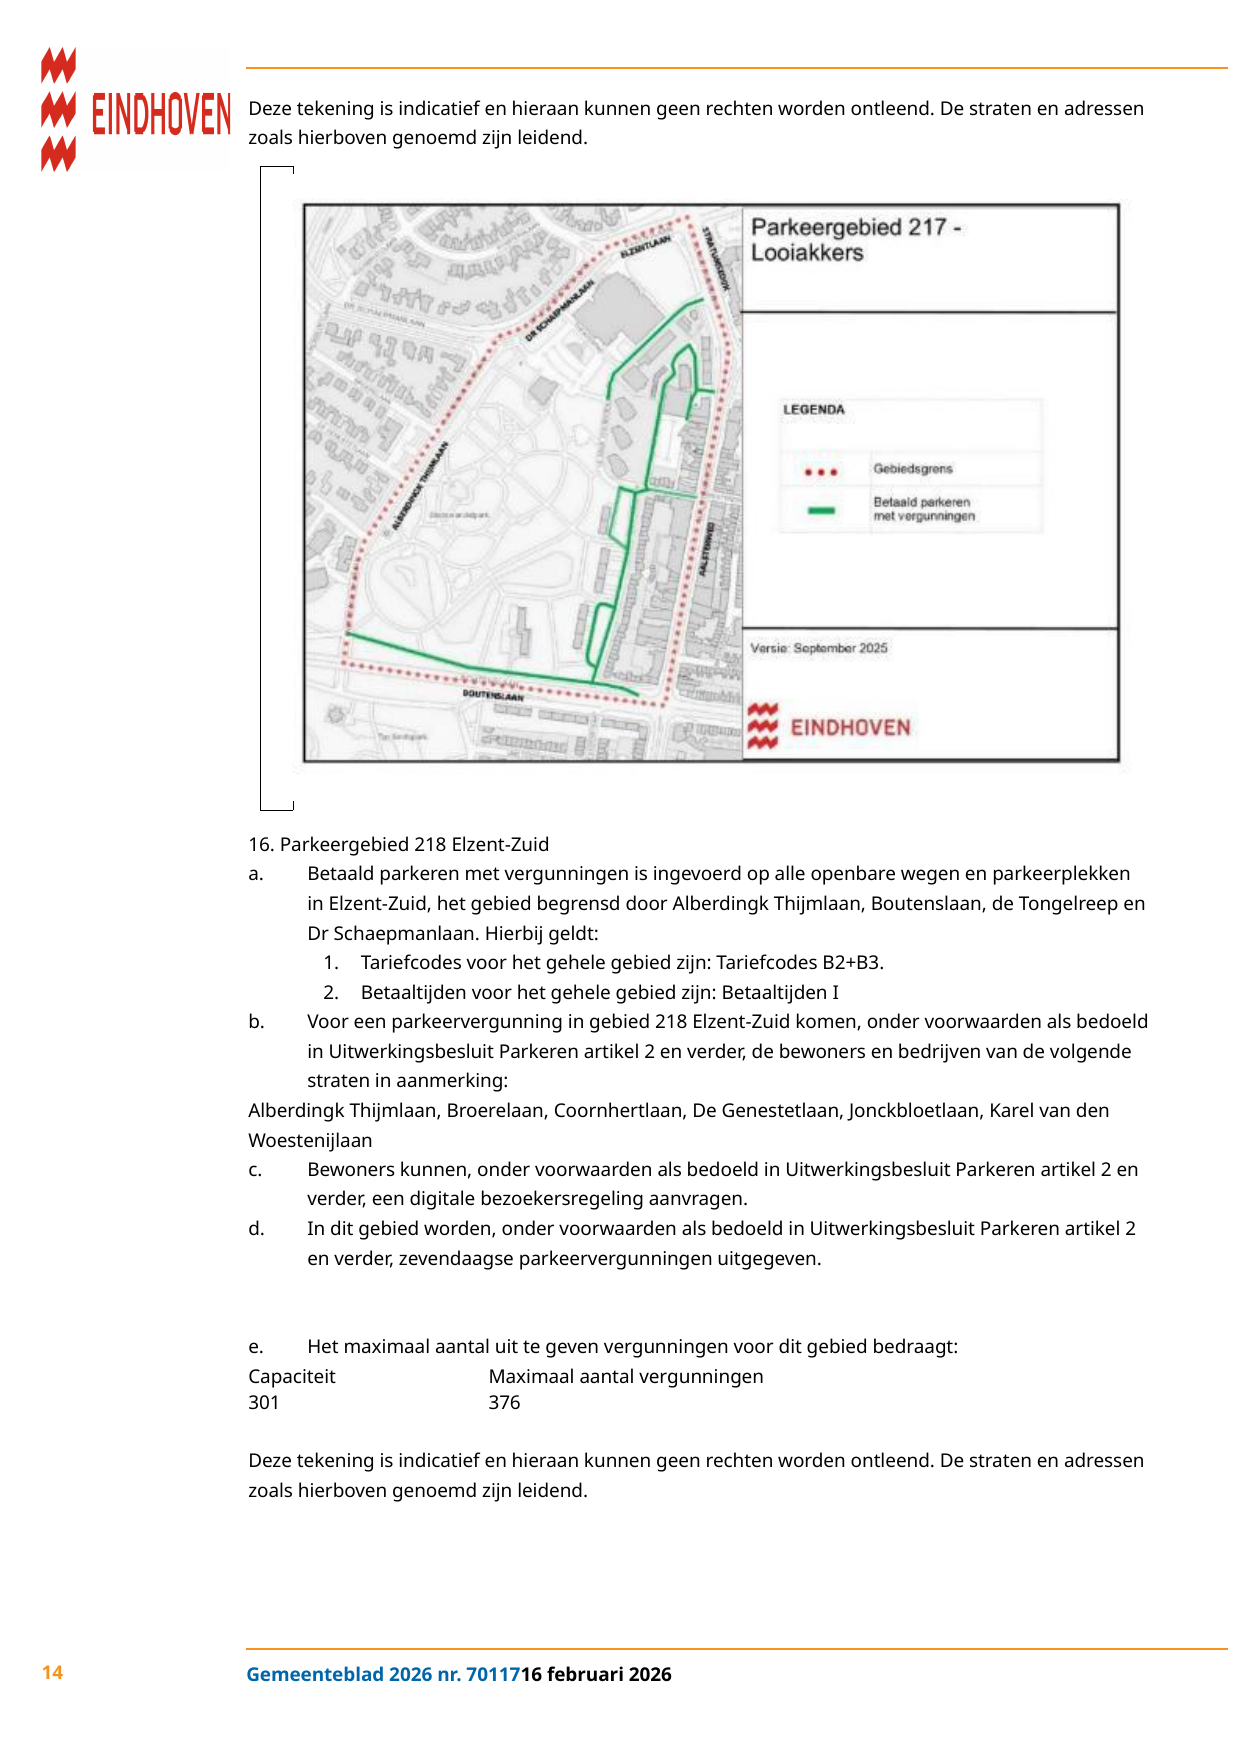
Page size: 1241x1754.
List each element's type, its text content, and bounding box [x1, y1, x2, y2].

picture [268, 174, 1154, 801]
text Deze tekening is indicatief en hieraan kunnen geen rechten worden ontleend. De straten en adressen zoals hierboven genoemd zijn leidend. [248, 1447, 1152, 1503]
table_header Maximaal aantal vergunningen [488, 1363, 1152, 1389]
list In dit gebied worden, onder voorwaarden als bedoeld in Uitwerkingsbesluit Parkeren artikel 2 en verder, zevendaagse parkeervergunningen uitgegeven. [248, 1215, 1152, 1270]
table_header Alberdingk Thijmlaan, Broerelaan, Coornhertlaan, De Genestetlaan, Jonckbloetlaan, Karel van den Woestenijlaan [248, 1098, 1152, 1153]
text 16. Parkeergebied 218 Elzent-Zuid [248, 831, 1152, 857]
list Betaaltijden voor het gehele gebied zijn: Betaaltijden I [323, 979, 1152, 1005]
picture [41, 47, 231, 172]
table_header Capaciteit [248, 1363, 488, 1389]
list Betaald parkeren met vergunningen is ingevoerd op alle openbare wegen en parkeerplekken in Elzent-Zuid, het gebied begrensd door Alberdingk Thijmlaan, Boutenslaan, de Tongelreep en Dr Schaepmanlaan. Hierbij geldt: [248, 861, 1152, 946]
list Bewoners kunnen, onder voorwaarden als bedoeld in Uitwerkingsbesluit Parkeren artikel 2 en verder, een digitale bezoekersregeling aanvragen. [248, 1156, 1152, 1211]
table_cell 376 [488, 1389, 1152, 1414]
list Voor een parkeervergunning in gebied 218 Elzent-Zuid komen, onder voorwaarden als bedoeld in Uitwerkingsbesluit Parkeren artikel 2 en verder, de bewoners en bedrijven van de volgende straten in aanmerking: [248, 1008, 1152, 1093]
table_cell 301 [248, 1389, 488, 1414]
text Deze tekening is indicatief en hieraan kunnen geen rechten worden ontleend. De straten en adressen zoals hierboven genoemd zijn leidend. [248, 95, 1152, 150]
list Tariefcodes voor het gehele gebied zijn: Tariefcodes B2+B3. [323, 949, 1152, 975]
list Het maximaal aantal uit te geven vergunningen voor dit gebied bedraagt: [248, 1333, 1152, 1359]
